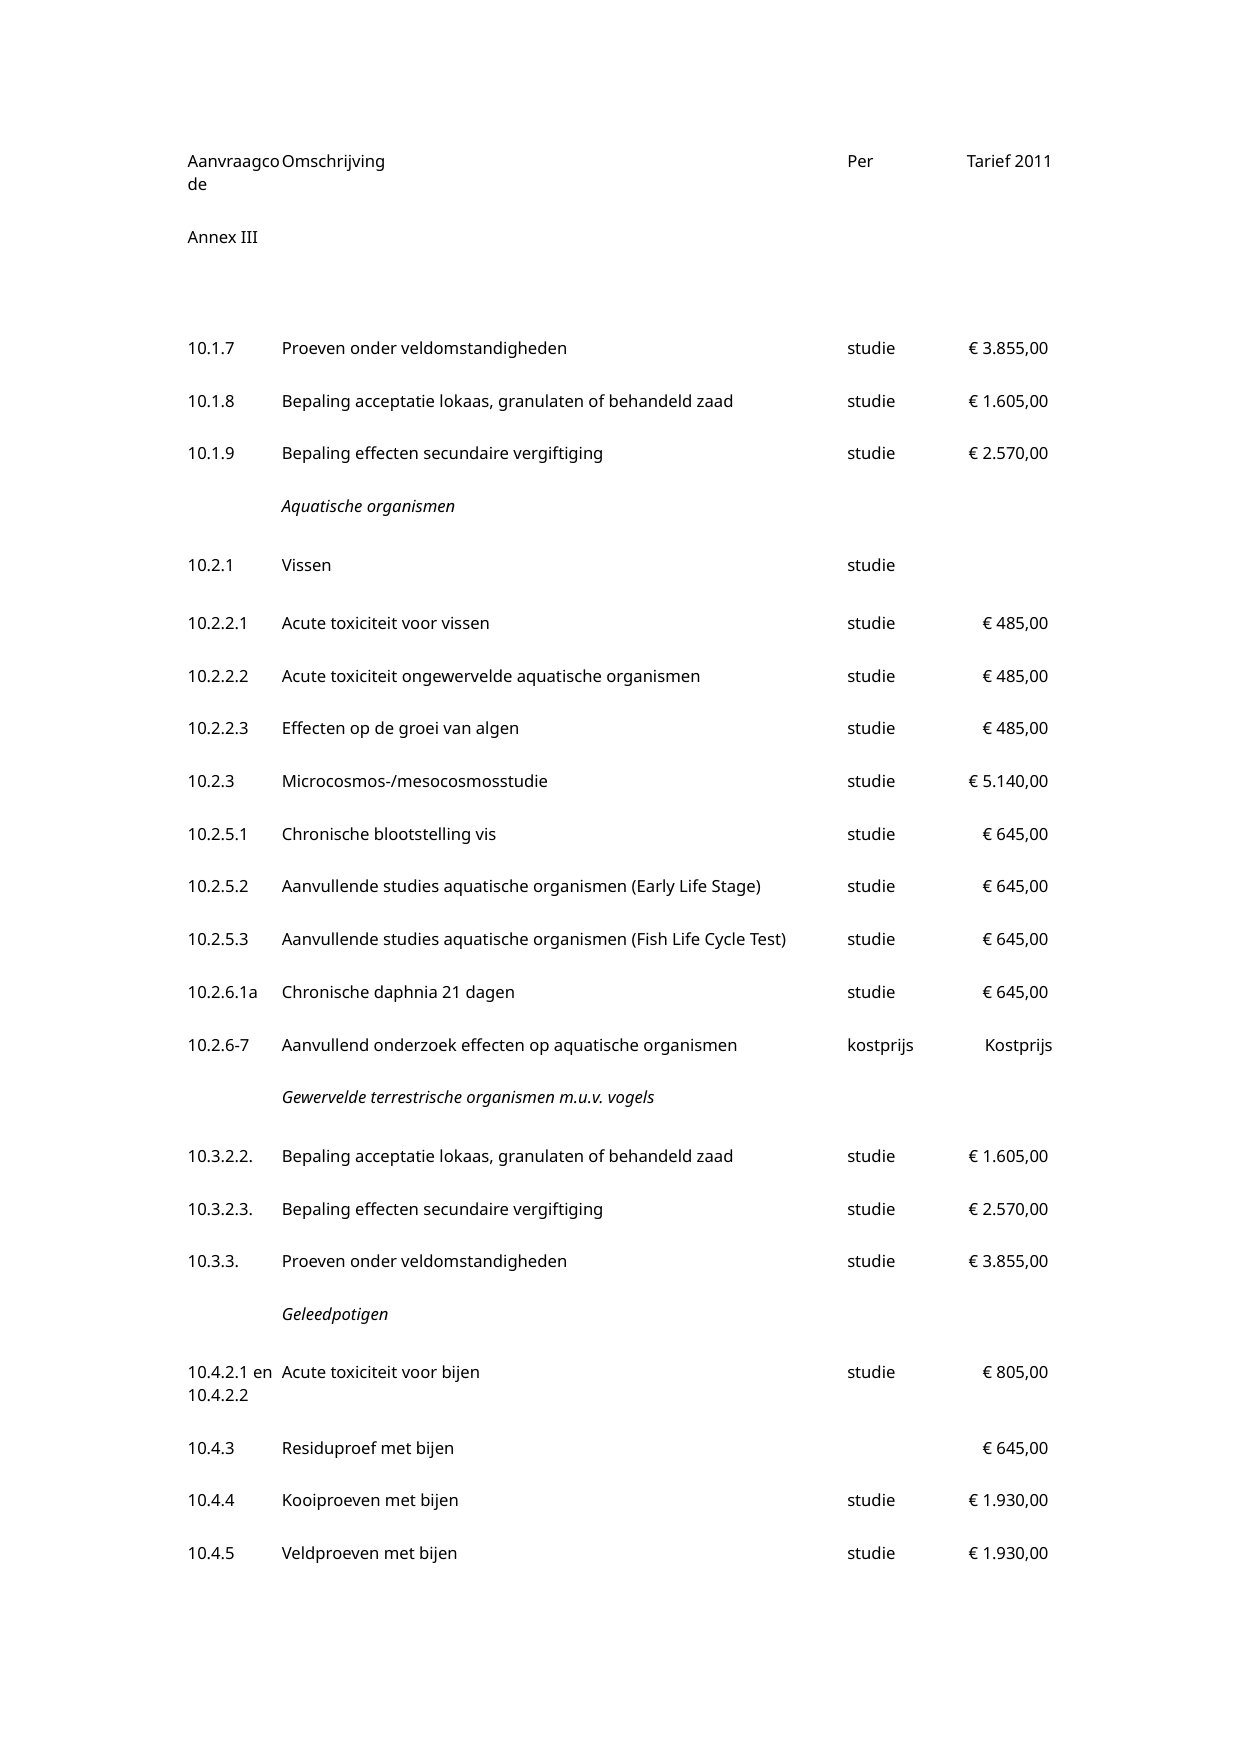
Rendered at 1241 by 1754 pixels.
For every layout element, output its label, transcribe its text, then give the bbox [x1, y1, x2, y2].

table_cell [847, 225, 950, 284]
table_cell Annex III [188, 225, 282, 284]
table_cell [282, 225, 847, 284]
table_cell studie [847, 770, 950, 822]
table_cell € 3.855,00 [950, 337, 1053, 389]
table_cell 10.2.3 [188, 770, 282, 822]
table_cell Veldproeven met bijen [282, 1542, 847, 1594]
table_cell Bepaling acceptatie lokaas, granulaten of behandeld zaad [282, 1144, 847, 1197]
table_cell € 645,00 [950, 875, 1053, 928]
table_cell [950, 1303, 1053, 1361]
table_cell Bepaling effecten secundaire vergiftiging [282, 442, 847, 495]
table_cell studie [847, 612, 950, 664]
table_cell Microcosmos-/mesocosmosstudie [282, 770, 847, 822]
table_cell [188, 495, 282, 553]
table_cell 10.2.1 [188, 553, 282, 612]
table_cell 10.2.2.3 [188, 717, 282, 770]
table_cell studie [847, 1197, 950, 1250]
table_cell [950, 553, 1053, 612]
table_cell 10.3.3. [188, 1250, 282, 1302]
table_cell [950, 495, 1053, 553]
table_cell 10.1.7 [188, 337, 282, 389]
table_cell 10.2.5.3 [188, 928, 282, 981]
table_cell Geleedpotigen [282, 1303, 847, 1361]
table_cell € 1.605,00 [950, 389, 1053, 442]
table_cell Kostprijs [950, 1033, 1053, 1086]
table_cell studie [847, 981, 950, 1033]
table_cell 10.1.8 [188, 389, 282, 442]
table_cell studie [847, 553, 950, 612]
table_cell [950, 284, 1053, 337]
table_cell Chronische daphnia 21 dagen [282, 981, 847, 1033]
table_cell 10.2.6-7 [188, 1033, 282, 1086]
table_cell studie [847, 1489, 950, 1542]
table_cell [847, 284, 950, 337]
table_cell 10.4.2.1 en 10.4.2.2 [188, 1361, 282, 1436]
table_cell € 645,00 [950, 981, 1053, 1033]
table_cell studie [847, 1542, 950, 1594]
table_cell Vissen [282, 553, 847, 612]
table_cell € 2.570,00 [950, 1197, 1053, 1250]
table_cell 10.4.4 [188, 1489, 282, 1542]
table_header Per [847, 150, 950, 225]
table_cell Proeven onder veldomstandigheden [282, 337, 847, 389]
table_cell € 2.570,00 [950, 442, 1053, 495]
table_cell 10.4.5 [188, 1542, 282, 1594]
table_cell Chronische blootstelling vis [282, 823, 847, 875]
table_cell [950, 225, 1053, 284]
table_cell € 1.605,00 [950, 1144, 1053, 1197]
table_cell 10.2.5.1 [188, 823, 282, 875]
table_cell 10.2.2.1 [188, 612, 282, 664]
table_cell Acute toxiciteit voor bijen [282, 1361, 847, 1436]
table_cell studie [847, 1144, 950, 1197]
table_cell [950, 1086, 1053, 1144]
table_cell Bepaling acceptatie lokaas, granulaten of behandeld zaad [282, 389, 847, 442]
table_cell € 485,00 [950, 717, 1053, 770]
table_cell [188, 284, 282, 337]
table_cell Acute toxiciteit ongewervelde aquatische organismen [282, 664, 847, 717]
table_header Tarief 2011 [950, 150, 1053, 225]
table_cell studie [847, 1250, 950, 1302]
table_cell 10.1.9 [188, 442, 282, 495]
table_cell € 485,00 [950, 612, 1053, 664]
table_header Omschrijving [282, 150, 847, 225]
table_cell 10.3.2.3. [188, 1197, 282, 1250]
table_cell Aanvullende studies aquatische organismen (Early Life Stage) [282, 875, 847, 928]
table_cell 10.2.6.1a [188, 981, 282, 1033]
table_cell 10.2.2.2 [188, 664, 282, 717]
table_cell Aquatische organismen [282, 495, 950, 553]
table_cell € 1.930,00 [950, 1489, 1053, 1542]
table_cell kostprijs [847, 1033, 950, 1086]
table_cell Kooiproeven met bijen [282, 1489, 847, 1542]
table_cell € 1.930,00 [950, 1542, 1053, 1594]
table_cell € 485,00 [950, 664, 1053, 717]
table_cell € 805,00 [950, 1361, 1053, 1436]
table_cell studie [847, 337, 950, 389]
table_cell [188, 1086, 282, 1144]
table_cell € 645,00 [950, 1436, 1053, 1489]
table_cell studie [847, 717, 950, 770]
table_cell 10.3.2.2. [188, 1144, 282, 1197]
table_cell Residuproef met bijen [282, 1436, 950, 1489]
table_cell Aanvullend onderzoek effecten op aquatische organismen [282, 1033, 847, 1086]
table_cell € 645,00 [950, 823, 1053, 875]
table_cell Proeven onder veldomstandigheden [282, 1250, 847, 1302]
table_cell studie [847, 928, 950, 981]
table_cell studie [847, 664, 950, 717]
table_cell Bepaling effecten secundaire vergiftiging [282, 1197, 847, 1250]
table_cell studie [847, 875, 950, 928]
table_cell 10.2.5.2 [188, 875, 282, 928]
table_cell € 645,00 [950, 928, 1053, 981]
table_cell Aanvullende studies aquatische organismen (Fish Life Cycle Test) [282, 928, 847, 981]
table_cell 10.4.3 [188, 1436, 282, 1489]
table_cell studie [847, 1361, 950, 1436]
table_cell studie [847, 823, 950, 875]
table_cell studie [847, 442, 950, 495]
table_cell studie [847, 389, 950, 442]
table_header Aanvraagcode [188, 150, 282, 225]
table_cell [847, 1303, 950, 1361]
table_cell € 5.140,00 [950, 770, 1053, 822]
table_cell Effecten op de groei van algen [282, 717, 847, 770]
table_cell Acute toxiciteit voor vissen [282, 612, 847, 664]
table_cell [282, 284, 847, 337]
table_cell [188, 1303, 282, 1361]
table_cell € 3.855,00 [950, 1250, 1053, 1302]
table_cell Gewervelde terrestrische organismen m.u.v. vogels [282, 1086, 950, 1144]
